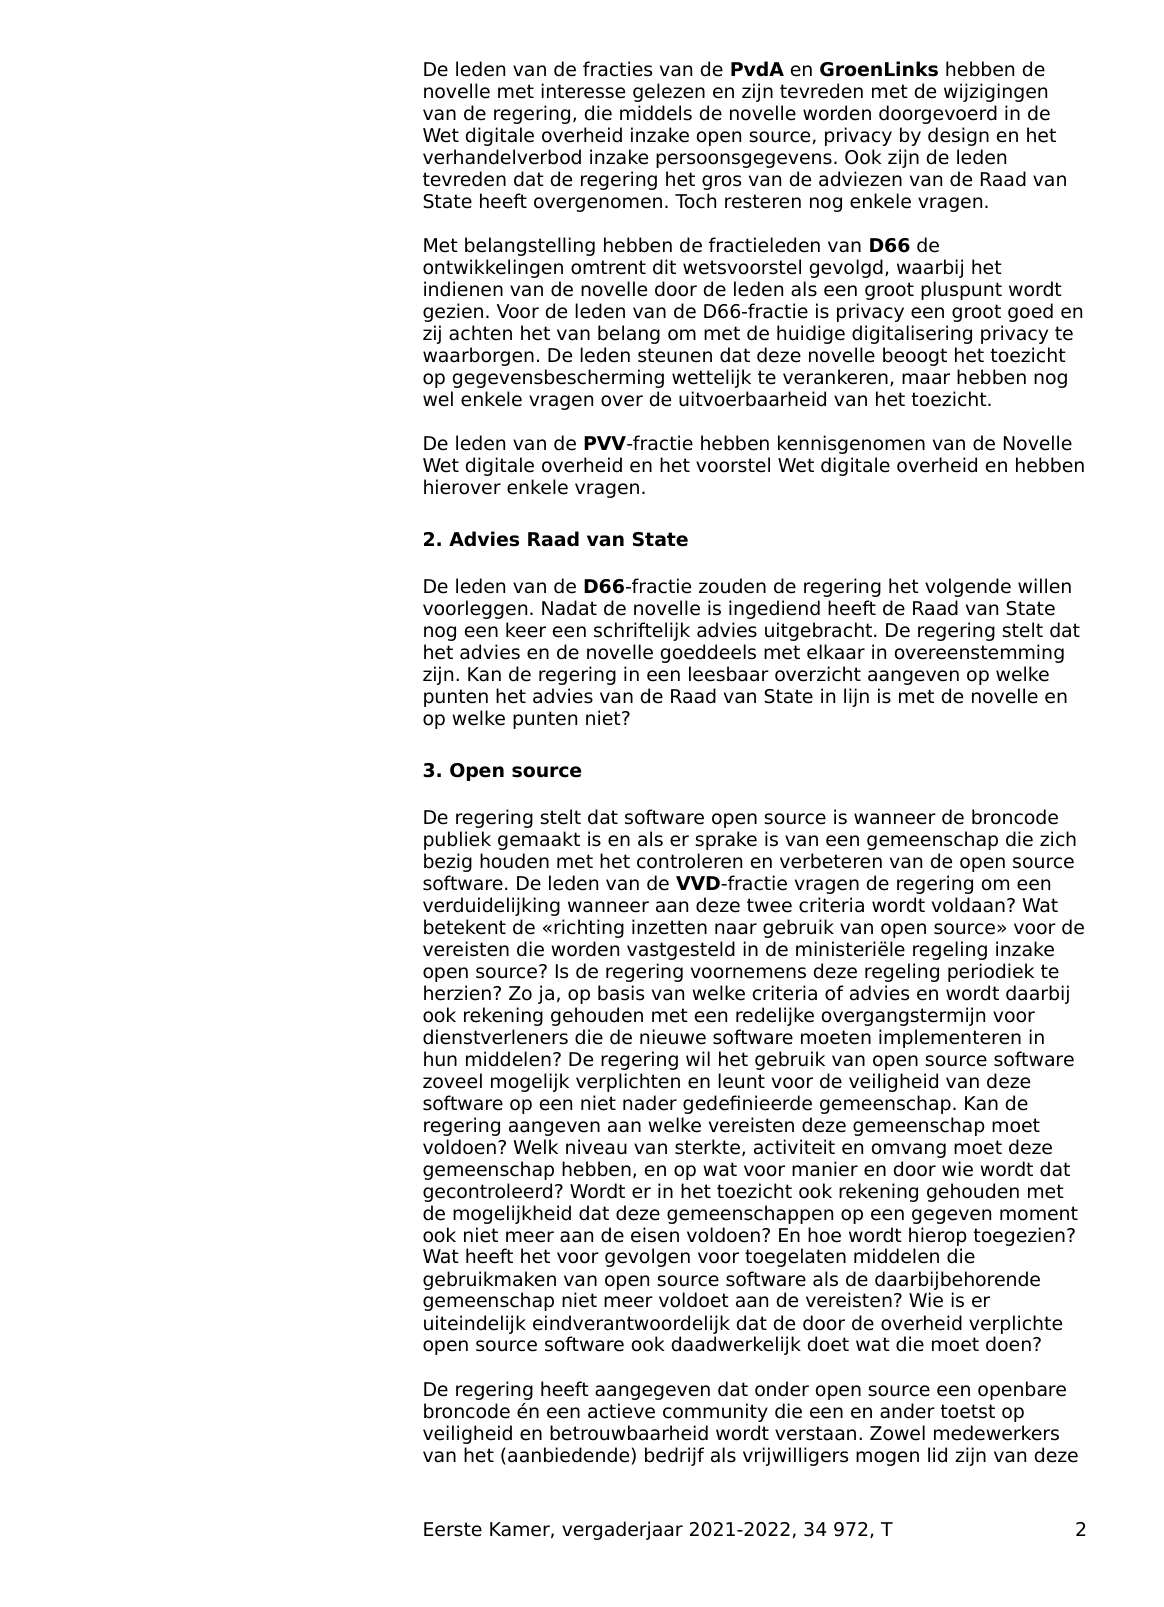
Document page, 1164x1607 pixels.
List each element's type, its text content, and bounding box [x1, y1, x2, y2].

text Met belangstelling hebben de fractieleden van D66 de ontwikkelingen omtrent dit wetsvoorstel gevolgd, waarbij het indienen van de novelle door de leden als een groot pluspunt wordt gezien. Voor de leden van de D66-fractie is privacy een groot goed en zij achten het van belang om met de huidige digitalisering privacy te waarborgen. De leden steunen dat deze novelle beoogt het toezicht op gegevensbescherming wettelijk te verankeren, maar hebben nog wel enkele vragen over de uitvoerbaarheid van het toezicht. [422, 235, 1087, 411]
text De leden van de D66-fractie zouden de regering het volgende willen voorleggen. Nadat de novelle is ingediend heeft de Raad van State nog een keer een schriftelijk advies uitgebracht. De regering stelt dat het advies en de novelle goeddeels met elkaar in overeenstemming zijn. Kan de regering in een leesbaar overzicht aangeven op welke punten het advies van de Raad van State in lijn is met de novelle en op welke punten niet? [422, 576, 1087, 730]
text De leden van de PVV-fractie hebben kennisgenomen van de Novelle Wet digitale overheid en het voorstel Wet digitale overheid en hebben hierover enkele vragen. [422, 433, 1087, 499]
text De regering heeft aangegeven dat onder open source een openbare broncode én een actieve community die een en ander toetst op veiligheid en betrouwbaarheid wordt verstaan. Zowel medewerkers van het (aanbiedende) bedrijf als vrijwilligers mogen lid zijn van deze [422, 1378, 1087, 1466]
text De regering stelt dat software open source is wanneer de broncode publiek gemaakt is en als er sprake is van een gemeenschap die zich bezig houden met het controleren en verbeteren van de open source software. De leden van de VVD-fractie vragen de regering om een verduidelijking wanneer aan deze twee criteria wordt voldaan? Wat betekent de «richting inzetten naar gebruik van open source» voor de vereisten die worden vastgesteld in de ministeriële regeling inzake open source? Is de regering voornemens deze regeling periodiek te herzien? Zo ja, op basis van welke criteria of advies en wordt daarbij ook rekening gehouden met een redelijke overgangstermijn voor dienstverleners die de nieuwe software moeten implementeren in hun middelen? De regering wil het gebruik van open source software zoveel mogelijk verplichten en leunt voor de veiligheid van deze software op een niet nader gedefinieerde gemeenschap. Kan de regering aangeven aan welke vereisten deze gemeenschap moet voldoen? Welk niveau van sterkte, activiteit en omvang moet deze gemeenschap hebben, en op wat voor manier en door wie wordt dat gecontroleerd? Wordt er in het toezicht ook rekening gehouden met de mogelijkheid dat deze gemeenschappen op een gegeven moment ook niet meer aan de eisen voldoen? En hoe wordt hierop toegezien? Wat heeft het voor gevolgen voor toegelaten middelen die gebruikmaken van open source software als de daarbijbehorende gemeenschap niet meer voldoet aan de vereisten? Wie is er uiteindelijk eindverantwoordelijk dat de door de overheid verplichte open source software ook daadwerkelijk doet wat die moet doen? [422, 807, 1087, 1356]
subtitle 2. Advies Raad van State [422, 529, 1087, 551]
subtitle 3. Open source [422, 760, 1087, 782]
text De leden van de fracties van de PvdA en GroenLinks hebben de novelle met interesse gelezen en zijn tevreden met de wijzigingen van de regering, die middels de novelle worden doorgevoerd in de Wet digitale overheid inzake open source, privacy by design en het verhandelverbod inzake persoonsgegevens. Ook zijn de leden tevreden dat de regering het gros van de adviezen van de Raad van State heeft overgenomen. Toch resteren nog enkele vragen. [422, 59, 1087, 213]
